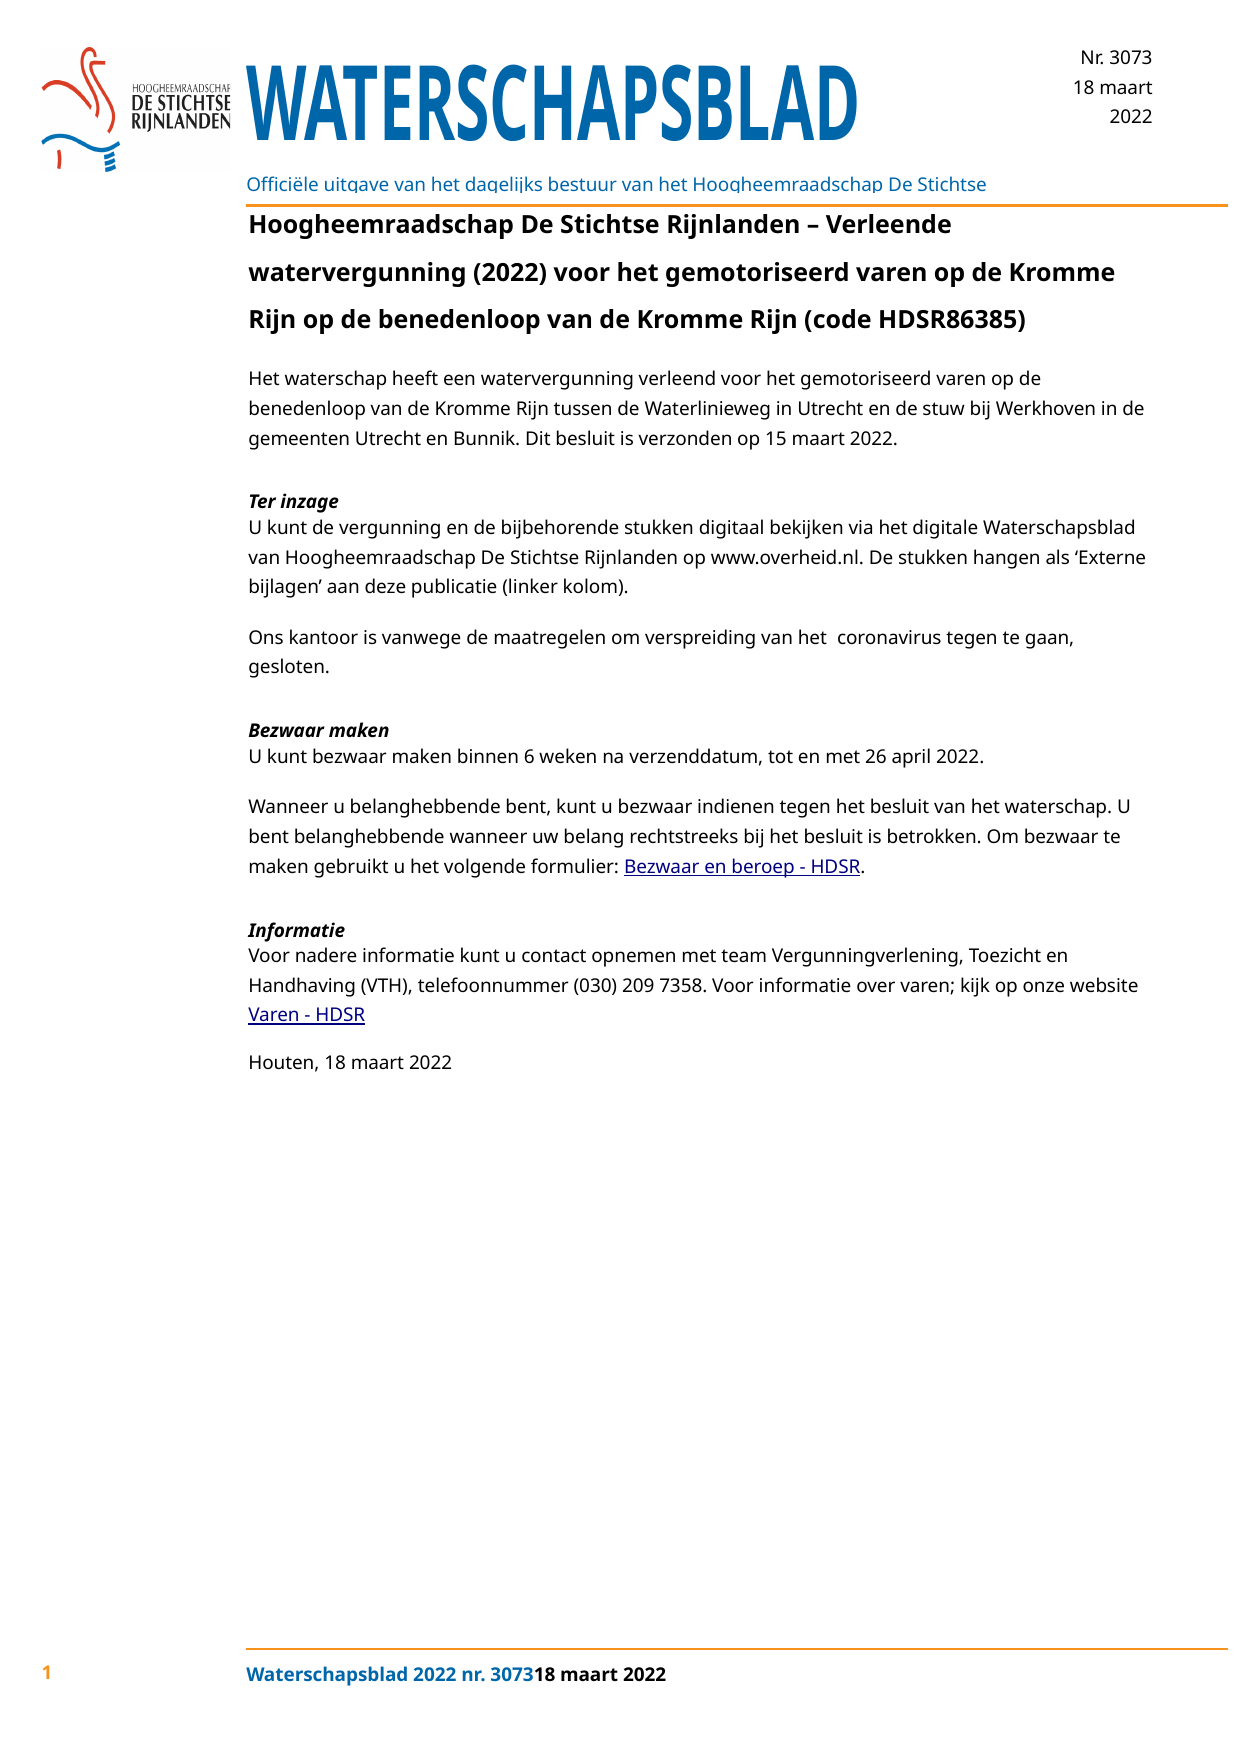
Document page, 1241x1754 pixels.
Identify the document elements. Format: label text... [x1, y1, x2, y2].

text Houten, 18 maart 2022 [248, 1049, 1152, 1075]
text Informatie [248, 917, 1152, 942]
text Wanneer u belanghebbende bent, kunt u bezwaar indienen tegen het besluit van het waterschap. U bent belanghebbende wanneer uw belang rechtstreeks bij het besluit is betrokken. Om bezwaar te maken gebruikt u het volgende formulier: Bezwaar en beroep - HDSR. [248, 794, 1152, 878]
text Voor nadere informatie kunt u contact opnemen met team Vergunningverlening, Toezicht en Handhaving (VTH), telefoonnummer (030) 209 7358. Voor informatie over varen; kijk op onze website Varen - HDSR [248, 942, 1152, 1027]
text U kunt de vergunning en de bijbehorende stukken digitaal bekijken via het digitale Waterschapsblad van Hoogheemraadschap De Stichtse Rijnlanden op www.overheid.nl. De stukken hangen als ‘Externe bijlagen’ aan deze publicatie (linker kolom). [248, 514, 1152, 599]
text U kunt bezwaar maken binnen 6 weken na verzenddatum, tot en met 26 april 2022. [248, 743, 1152, 769]
text Ter inzage [248, 489, 1152, 514]
text Ons kantoor is vanwege de maatregelen om verspreiding van het coronavirus tegen te gaan, gesloten. [248, 624, 1152, 679]
picture [41, 47, 231, 172]
text Hoogheemraadschap De Stichtse Rijnlanden – Verleende watervergunning (2022) voor het gemotoriseerd varen op de Kromme Rijn op de benedenloop van de Kromme Rijn (code HDSR86385) [248, 207, 1152, 336]
text Bezwaar maken [248, 717, 1152, 743]
text Het waterschap heeft een watervergunning verleend voor het gemotoriseerd varen op de benedenloop van de Kromme Rijn tussen de Waterlinieweg in Utrecht en de stuw bij Werkhoven in de gemeenten Utrecht en Bunnik. Dit besluit is verzonden op 15 maart 2022. [248, 366, 1152, 450]
